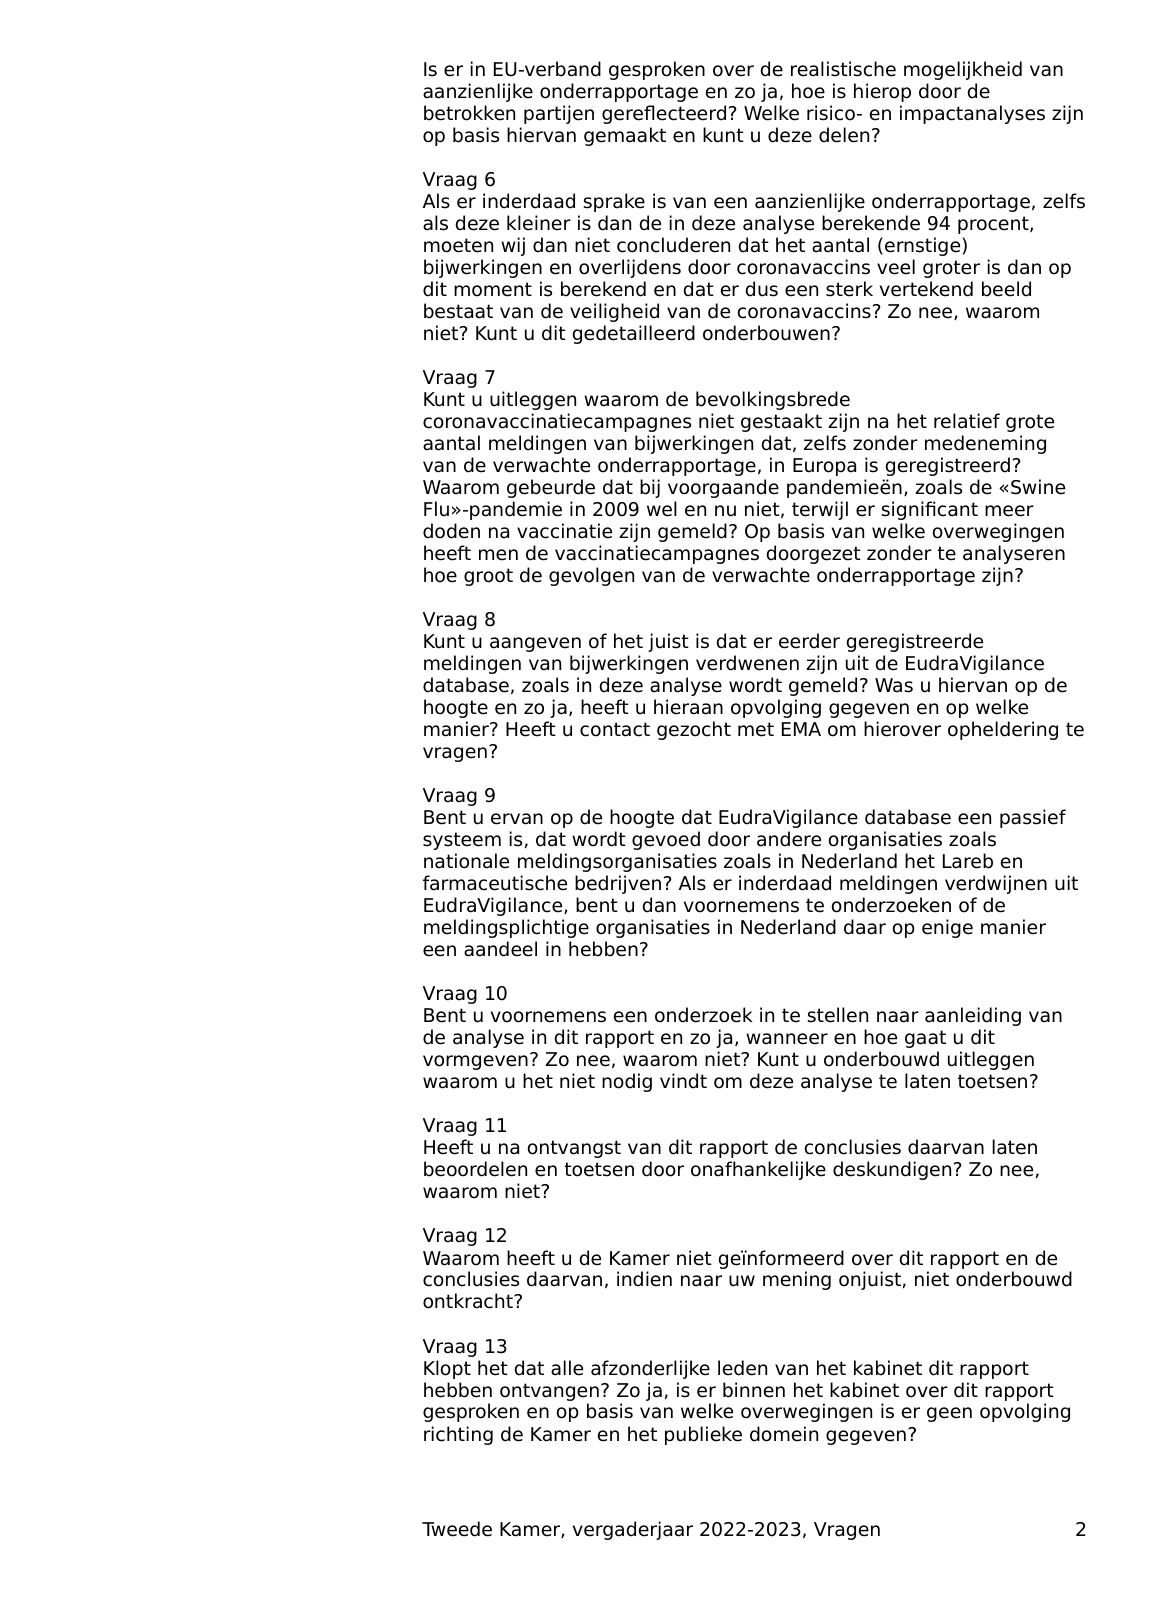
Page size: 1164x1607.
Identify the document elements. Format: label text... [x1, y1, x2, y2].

text Vraag 7 [422, 367, 1087, 389]
text Als er inderdaad sprake is van een aanzienlijke onderrapportage, zelfs als deze kleiner is dan de in deze analyse berekende 94 procent, moeten wij dan niet concluderen dat het aantal (ernstige) bijwerkingen en overlijdens door coronavaccins veel groter is dan op dit moment is berekend en dat er dus een sterk vertekend beeld bestaat van de veiligheid van de coronavaccins? Zo nee, waarom niet? Kunt u dit gedetailleerd onderbouwen? [422, 191, 1087, 345]
text Bent u voornemens een onderzoek in te stellen naar aanleiding van de analyse in dit rapport en zo ja, wanneer en hoe gaat u dit vormgeven? Zo nee, waarom niet? Kunt u onderbouwd uitleggen waarom u het niet nodig vindt om deze analyse te laten toetsen? [422, 1005, 1087, 1093]
text Vraag 13 [422, 1336, 1087, 1357]
text Vraag 11 [422, 1115, 1087, 1137]
text Kunt u uitleggen waarom de bevolkingsbrede coronavaccinatiecampagnes niet gestaakt zijn na het relatief grote aantal meldingen van bijwerkingen dat, zelfs zonder medeneming van de verwachte onderrapportage, in Europa is geregistreerd? Waarom gebeurde dat bij voorgaande pandemieën, zoals de «Swine Flu»-pandemie in 2009 wel en nu niet, terwijl er significant meer doden na vaccinatie zijn gemeld? Op basis van welke overwegingen heeft men de vaccinatiecampagnes doorgezet zonder te analyseren hoe groot de gevolgen van de verwachte onderrapportage zijn? [422, 389, 1087, 587]
text Kunt u aangeven of het juist is dat er eerder geregistreerde meldingen van bijwerkingen verdwenen zijn uit de EudraVigilance database, zoals in deze analyse wordt gemeld? Was u hiervan op de hoogte en zo ja, heeft u hieraan opvolging gegeven en op welke manier? Heeft u contact gezocht met EMA om hierover opheldering te vragen? [422, 631, 1087, 763]
text Klopt het dat alle afzonderlijke leden van het kabinet dit rapport hebben ontvangen? Zo ja, is er binnen het kabinet over dit rapport gesproken en op basis van welke overwegingen is er geen opvolging richting de Kamer en het publieke domein gegeven? [422, 1357, 1087, 1445]
text Bent u ervan op de hoogte dat EudraVigilance database een passief systeem is, dat wordt gevoed door andere organisaties zoals nationale meldingsorganisaties zoals in Nederland het Lareb en farmaceutische bedrijven? Als er inderdaad meldingen verdwijnen uit EudraVigilance, bent u dan voornemens te onderzoeken of de meldingsplichtige organisaties in Nederland daar op enige manier een aandeel in hebben? [422, 807, 1087, 961]
text Vraag 10 [422, 983, 1087, 1005]
text Waarom heeft u de Kamer niet geïnformeerd over dit rapport en de conclusies daarvan, indien naar uw mening onjuist, niet onderbouwd ontkracht? [422, 1247, 1087, 1313]
text Is er in EU-verband gesproken over de realistische mogelijkheid van aanzienlijke onderrapportage en zo ja, hoe is hierop door de betrokken partijen gereflecteerd? Welke risico- en impactanalyses zijn op basis hiervan gemaakt en kunt u deze delen? [422, 59, 1087, 147]
text Vraag 6 [422, 169, 1087, 191]
text Vraag 9 [422, 785, 1087, 807]
text Vraag 12 [422, 1225, 1087, 1247]
text Vraag 8 [422, 609, 1087, 631]
text Heeft u na ontvangst van dit rapport de conclusies daarvan laten beoordelen en toetsen door onafhankelijke deskundigen? Zo nee, waarom niet? [422, 1137, 1087, 1203]
